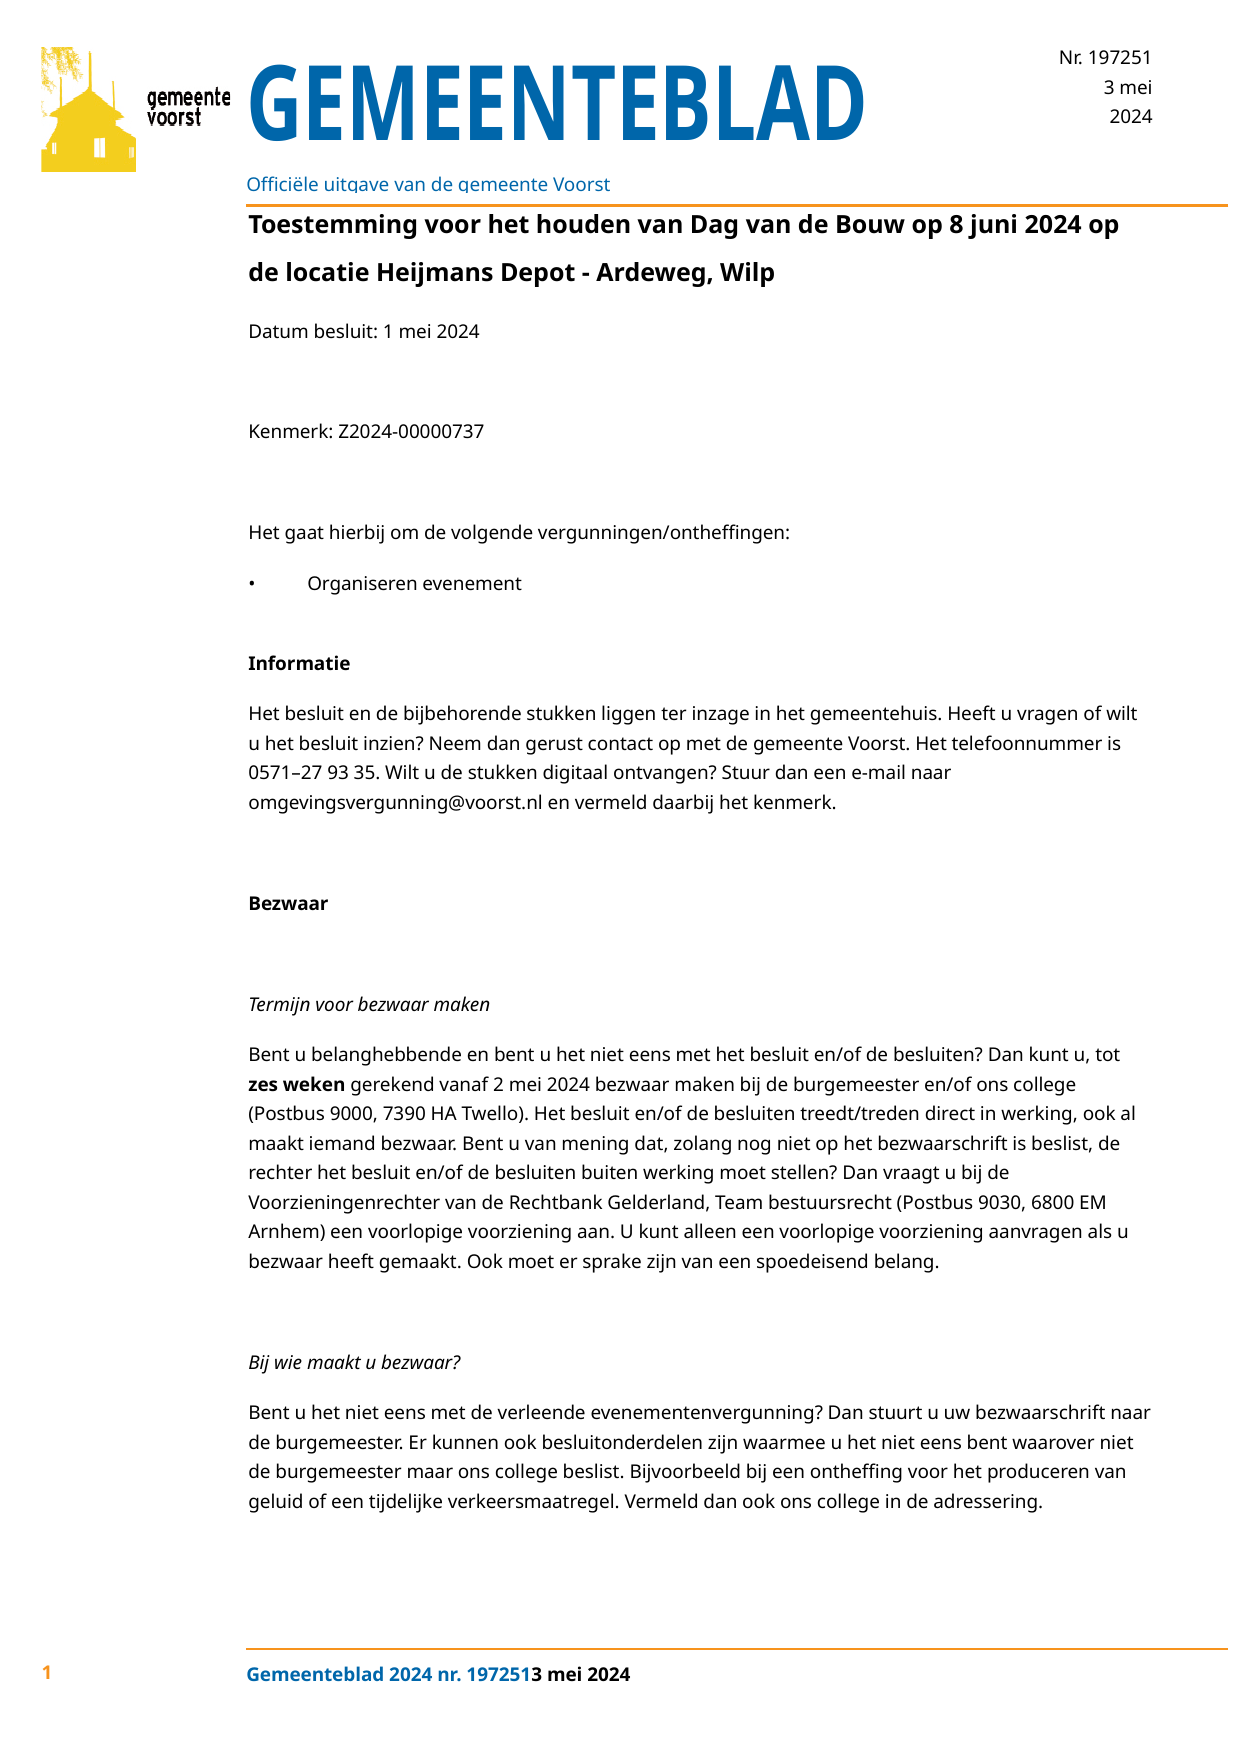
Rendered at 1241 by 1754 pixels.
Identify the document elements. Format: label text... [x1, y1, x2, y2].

text Bent u het niet eens met de verleende evenementenvergunning? Dan stuurt u uw bezwaarschrift naar de burgemeester. Er kunnen ook besluitonderdelen zijn waarmee u het niet eens bent waarover niet de burgemeester maar ons college beslist. Bijvoorbeeld bij een ontheffing voor het produceren van geluid of een tijdelijke verkeersmaatregel. Vermeld dan ook ons college in de adressering. [248, 1399, 1152, 1514]
text Het besluit en de bijbehorende stukken liggen ter inzage in het gemeentehuis. Heeft u vragen of wilt u het besluit inzien? Neem dan gerust contact op met de gemeente Voorst. Het telefoonnummer is 0571–27 93 35. Wilt u de stukken digitaal ontvangen? Stuur dan een e-mail naar omgevingsvergunning@voorst.nl en vermeld daarbij het kenmerk. [248, 700, 1152, 815]
text Toestemming voor het houden van Dag van de Bouw op 8 juni 2024 op de locatie Heijmans Depot - Ardeweg, Wilp [248, 207, 1152, 288]
text Het gaat hierbij om de volgende vergunningen/ontheffingen: [248, 519, 1152, 545]
text Bij wie maakt u bezwaar? [248, 1349, 1152, 1375]
text Datum besluit: 1 mei 2024 [248, 318, 1152, 344]
picture [41, 47, 231, 172]
list Organiseren evenement [248, 570, 1152, 596]
text Termijn voor bezwaar maken [248, 991, 1152, 1017]
text Informatie [248, 650, 1152, 676]
text Bent u belanghebbende en bent u het niet eens met het besluit en/of de besluiten? Dan kunt u, tot zes weken gerekend vanaf 2 mei 2024 bezwaar maken bij de burgemeester en/of ons college (Postbus 9000, 7390 HA Twello). Het besluit en/of de besluiten treedt/treden direct in werking, ook al maakt iemand bezwaar. Bent u van mening dat, zolang nog niet op het bezwaarschrift is beslist, de rechter het besluit en/of de besluiten buiten werking moet stellen? Dan vraagt u bij de Voorzieningenrechter van de Rechtbank Gelderland, Team bestuursrecht (Postbus 9030, 6800 EM Arnhem) een voorlopige voorziening aan. U kunt alleen een voorlopige voorziening aanvragen als u bezwaar heeft gemaakt. Ook moet er sprake zijn van een spoedeisend belang. [248, 1041, 1152, 1274]
text Bezwaar [248, 890, 1152, 916]
text Kenmerk: Z2024-00000737 [248, 419, 1152, 444]
